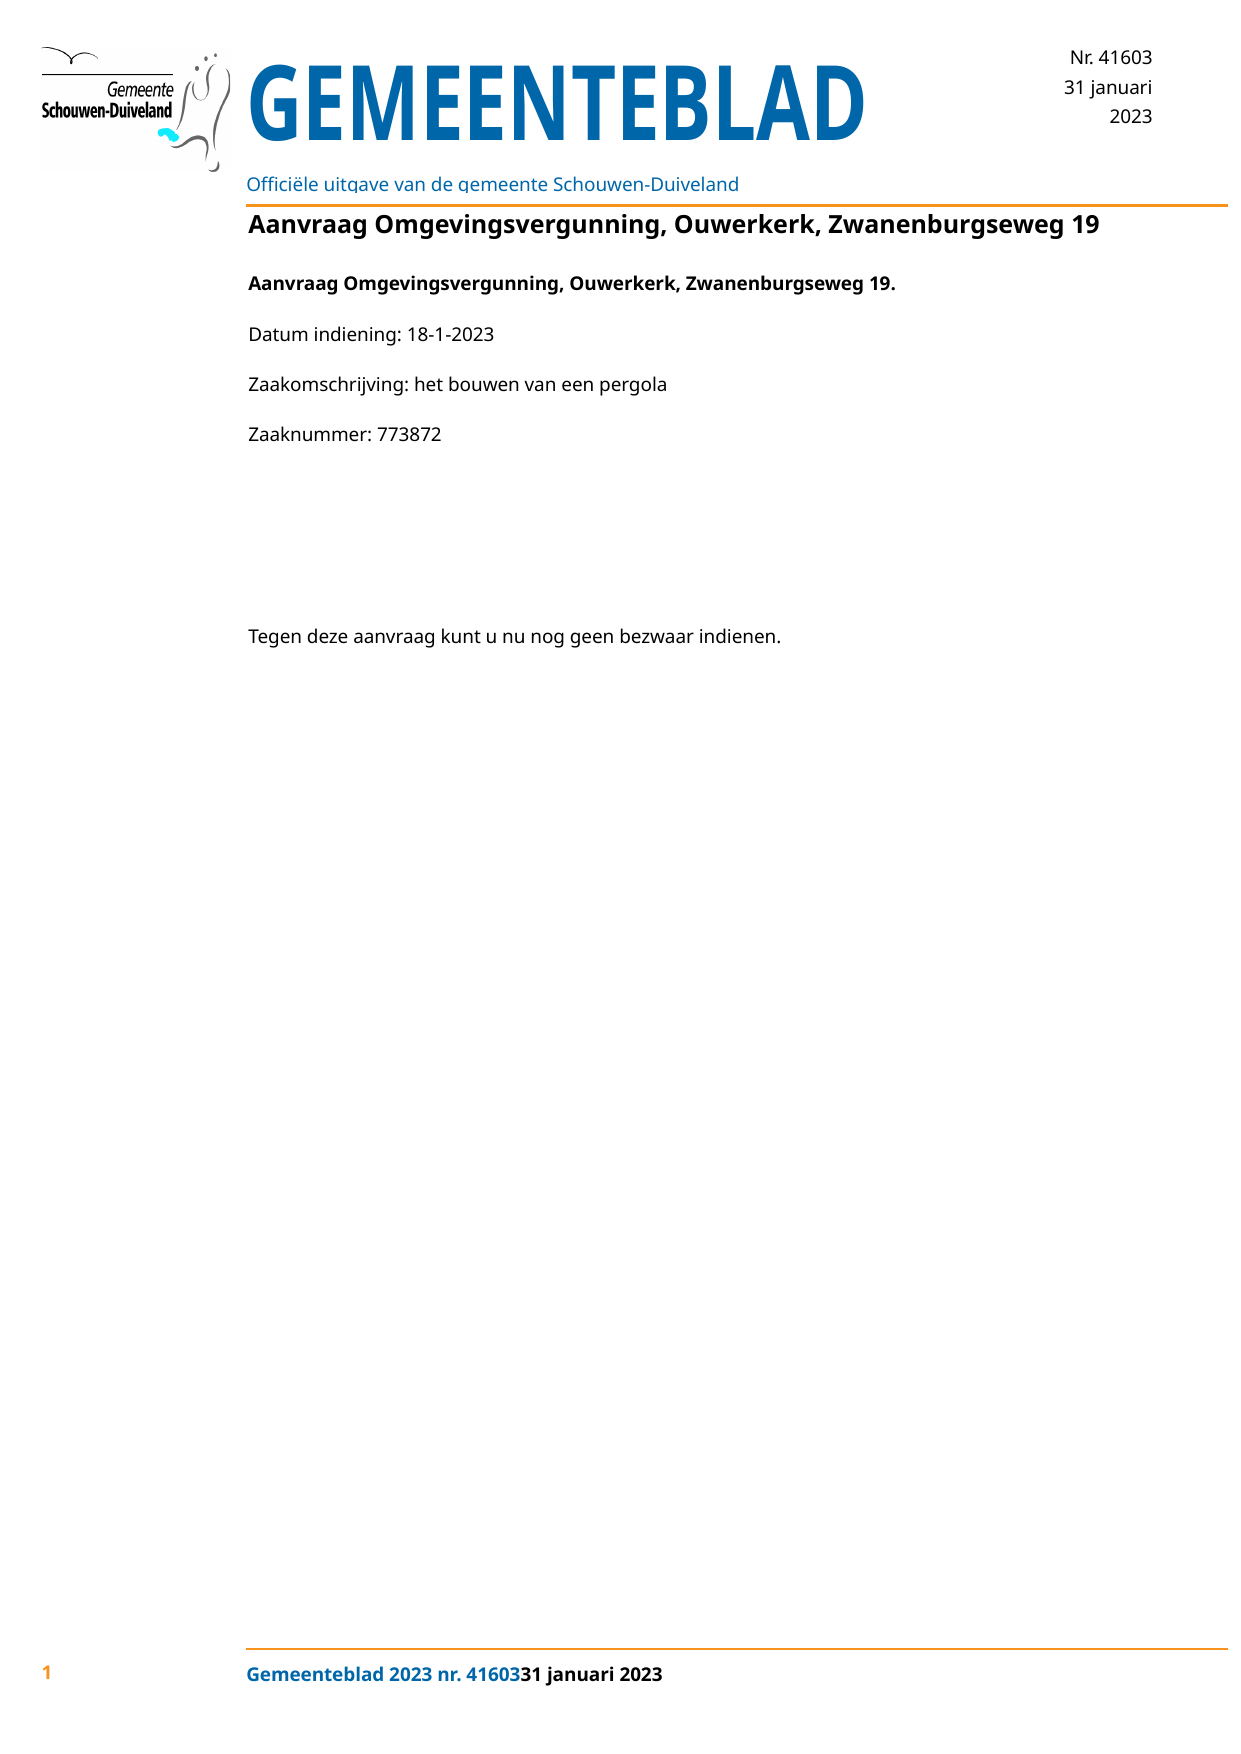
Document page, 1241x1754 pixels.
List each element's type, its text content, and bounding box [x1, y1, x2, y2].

text Aanvraag Omgevingsvergunning, Ouwerkerk, Zwanenburgseweg 19. [248, 270, 1152, 296]
text Zaakomschrijving: het bouwen van een pergola [248, 371, 1152, 397]
text Aanvraag Omgevingsvergunning, Ouwerkerk, Zwanenburgseweg 19 [248, 207, 1152, 241]
text Zaaknummer: 773872 [248, 422, 1152, 447]
picture [41, 47, 231, 172]
text Tegen deze aanvraag kunt u nu nog geen bezwaar indienen. [248, 623, 1152, 649]
text Datum indiening: 18-1-2023 [248, 321, 1152, 346]
